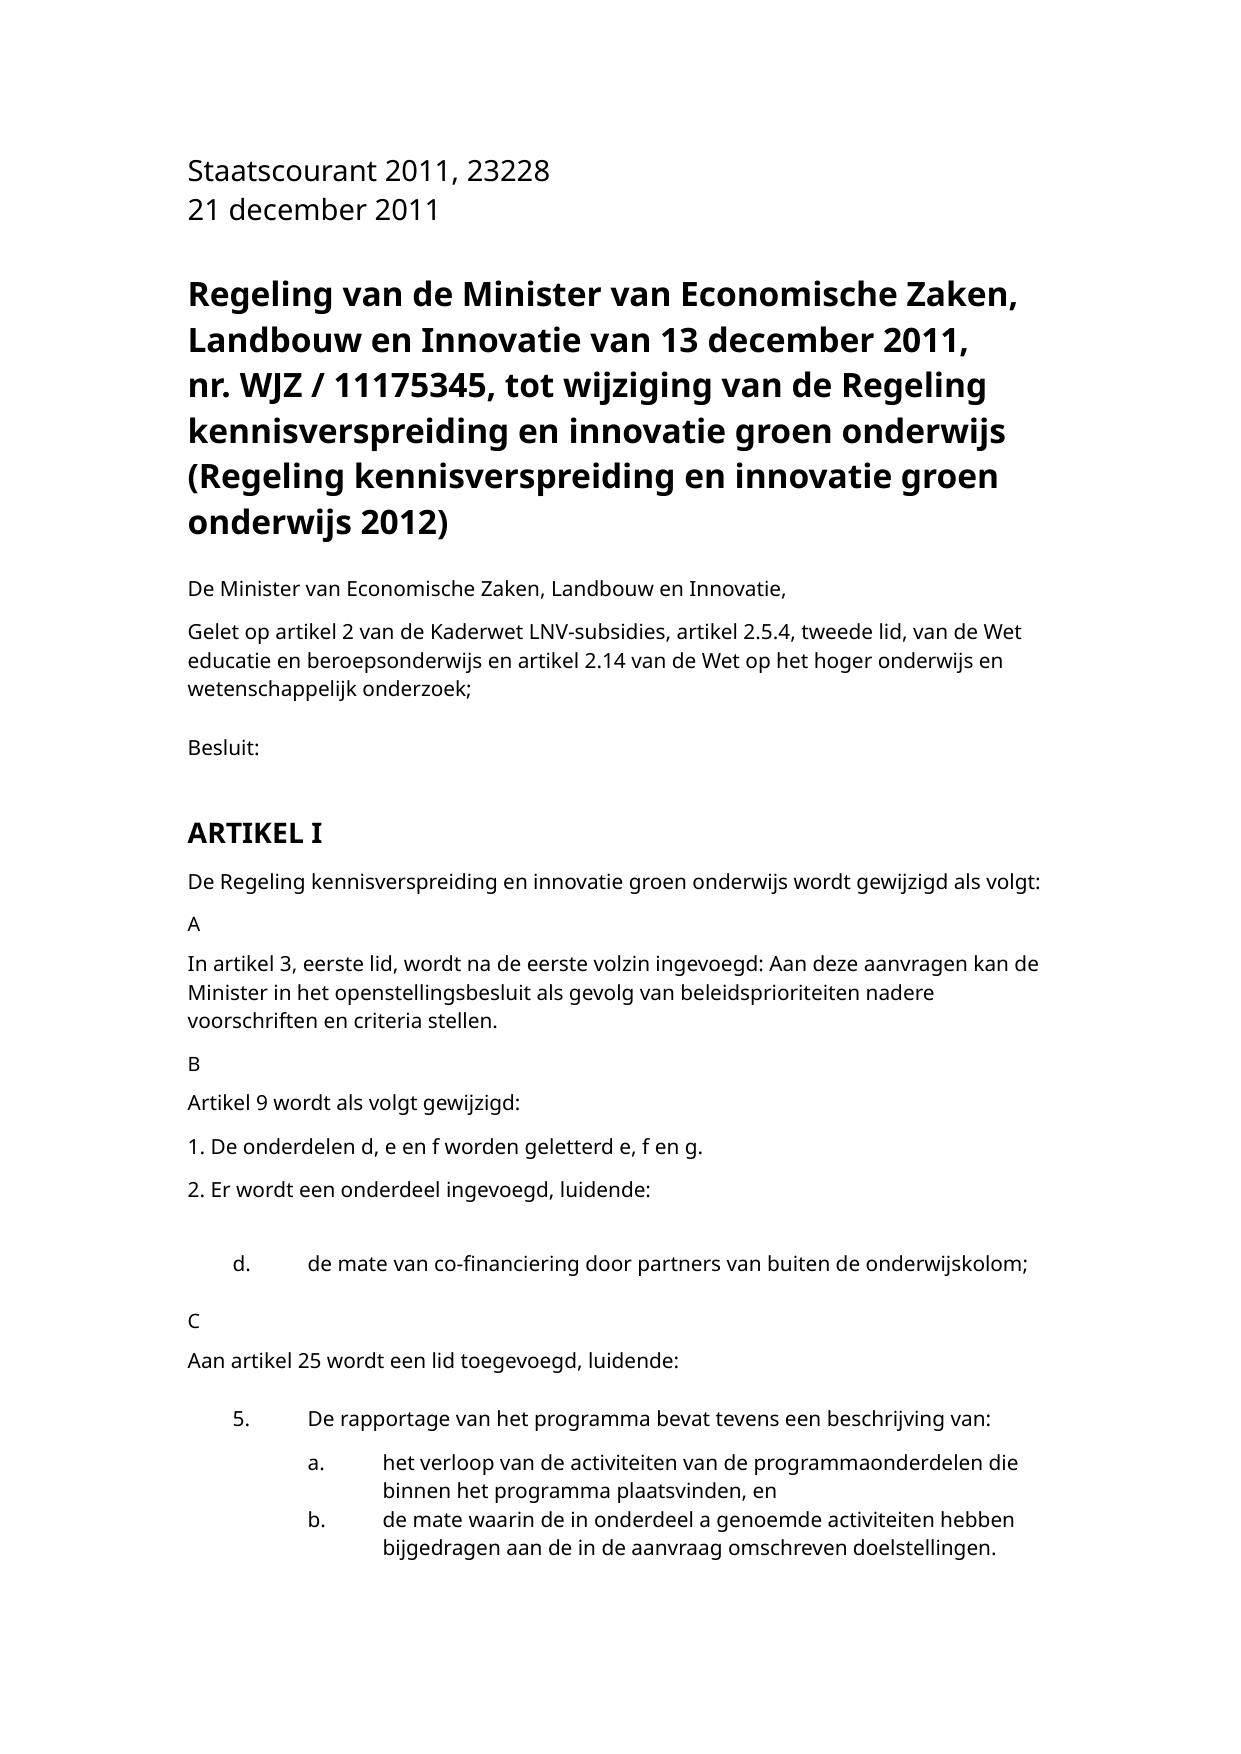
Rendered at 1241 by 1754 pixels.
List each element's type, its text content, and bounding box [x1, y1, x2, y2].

text Gelet op artikel 2 van de Kaderwet LNV-subsidies, artikel 2.5.4, tweede lid, van de Wet educatie en beroepsonderwijs en artikel 2.14 van de Wet op het hoger onderwijs en wetenschappelijk onderzoek; [187, 617, 1053, 703]
text De Regeling kennisverspreiding en innovatie groen onderwijs wordt gewijzigd als volgt: [187, 867, 1053, 896]
text Staatscourant 2011, 23228 [187, 150, 1053, 190]
text Artikel 9 wordt als volgt gewijzigd: [187, 1088, 1053, 1117]
list de mate van co-financiering door partners van buiten de onderwijskolom; [232, 1249, 1053, 1277]
text Besluit: [187, 733, 1053, 761]
text 1. De onderdelen d, e en f worden geletterd e, f en g. [187, 1132, 1053, 1160]
list De rapportage van het programma bevat tevens een beschrijving van: [232, 1404, 1053, 1433]
text 2. Er wordt een onderdeel ingevoegd, luidende: [187, 1175, 1053, 1204]
text De Minister van Economische Zaken, Landbouw en Innovatie, [187, 574, 1053, 602]
text In artikel 3, eerste lid, wordt na de eerste volzin ingevoegd: Aan deze aanvragen kan de Minister in het openstellingsbesluit als gevolg van beleidsprioriteiten nadere voorschriften en criteria stellen. [187, 949, 1053, 1035]
text A [187, 911, 1053, 938]
subtitle ARTIKEL I [187, 814, 1053, 852]
text Aan artikel 25 wordt een lid toegevoegd, luidende: [187, 1346, 1053, 1374]
text C [187, 1307, 1053, 1334]
text 21 december 2011 [187, 190, 1053, 229]
list het verloop van de activiteiten van de programmaonderdelen die binnen het programma plaatsvinden, en [307, 1448, 1053, 1505]
list de mate waarin de in onderdeel a genoemde activiteiten hebben bijgedragen aan de in de aanvraag omschreven doelstellingen. [307, 1505, 1053, 1562]
text B [187, 1050, 1053, 1077]
subtitle Regeling van de Minister van Economische Zaken, Landbouw en Innovatie van 13 december 2011, nr. WJZ / 11175345, tot wijziging van de Regeling kennisverspreiding en innovatie groen onderwijs (Regeling kennisverspreiding en innovatie groen onderwijs 2012) [187, 271, 1053, 544]
